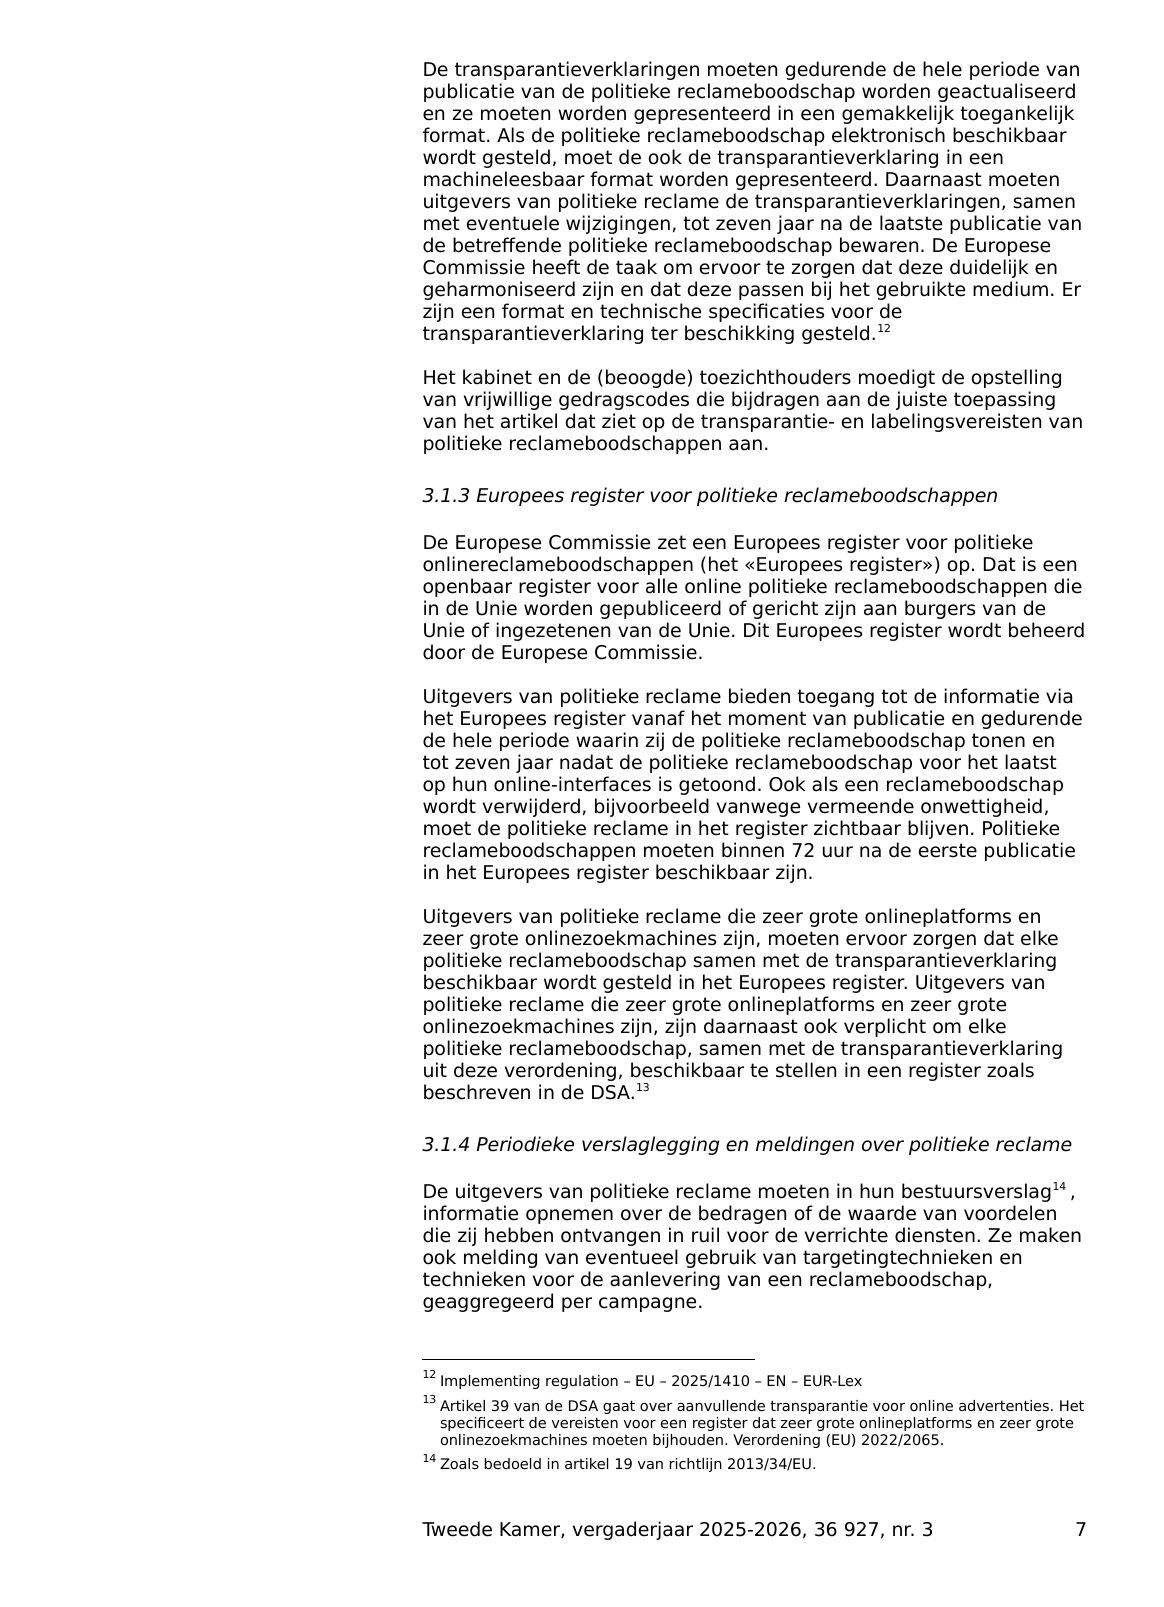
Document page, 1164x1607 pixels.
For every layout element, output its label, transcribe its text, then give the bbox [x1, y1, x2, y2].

text De Europese Commissie zet een Europees register voor politieke onlinereclameboodschappen (het «Europees register») op. Dat is een openbaar register voor alle online politieke reclameboodschappen die in de Unie worden gepubliceerd of gericht zijn aan burgers van de Unie of ingezetenen van de Unie. Dit Europees register wordt beheerd door de Europese Commissie. [422, 532, 1087, 664]
text Uitgevers van politieke reclame die zeer grote onlineplatforms en zeer grote onlinezoekmachines zijn, moeten ervoor zorgen dat elke politieke reclameboodschap samen met de transparantieverklaring beschikbaar wordt gesteld in het Europees register. Uitgevers van politieke reclame die zeer grote onlineplatforms en zeer grote onlinezoekmachines zijn, zijn daarnaast ook verplicht om elke politieke reclameboodschap, samen met de transparantieverklaring uit deze verordening, beschikbaar te stellen in een register zoals beschreven in de DSA. [422, 906, 1087, 1104]
text Uitgevers van politieke reclame bieden toegang tot de informatie via het Europees register vanaf het moment van publicatie en gedurende de hele periode waarin zij de politieke reclameboodschap tonen en tot zeven jaar nadat de politieke reclameboodschap voor het laatst op hun online-interfaces is getoond. Ook als een reclameboodschap wordt verwijderd, bijvoorbeeld vanwege vermeende onwettigheid, moet de politieke reclame in het register zichtbaar blijven. Politieke reclameboodschappen moeten binnen 72 uur na de eerste publicatie in het Europees register beschikbaar zijn. [422, 686, 1087, 884]
text Implementing regulation – EU – 2025/1410 – EN – EUR-Lex [422, 1368, 1087, 1391]
subtitle 3.1.3 Europees register voor politieke reclameboodschappen [422, 485, 1087, 507]
text De transparantieverklaringen moeten gedurende de hele periode van publicatie van de politieke reclameboodschap worden geactualiseerd en ze moeten worden gepresenteerd in een gemakkelijk toegankelijk format. Als de politieke reclameboodschap elektronisch beschikbaar wordt gesteld, moet de ook de transparantieverklaring in een machineleesbaar format worden gepresenteerd. Daarnaast moeten uitgevers van politieke reclame de transparantieverklaringen, samen met eventuele wijzigingen, tot zeven jaar na de laatste publicatie van de betreffende politieke reclameboodschap bewaren. De Europese Commissie heeft de taak om ervoor te zorgen dat deze duidelijk en geharmoniseerd zijn en dat deze passen bij het gebruikte medium. Er zijn een format en technische specificaties voor de transparantieverklaring ter beschikking gesteld. [422, 59, 1087, 345]
text Het kabinet en de (beoogde) toezichthouders moedigt de opstelling van vrijwillige gedragscodes die bijdragen aan de juiste toepassing van het artikel dat ziet op de transparantie- en labelingsvereisten van politieke reclameboodschappen aan. [422, 367, 1087, 455]
text Artikel 39 van de DSA gaat over aanvullende transparantie voor online advertenties. Het specificeert de vereisten voor een register dat zeer grote onlineplatforms en zeer grote onlinezoekmachines moeten bijhouden. Verordening (EU) 2022/2065. [422, 1393, 1087, 1449]
text Zoals bedoeld in artikel 19 van richtlijn 2013/34/EU. [422, 1452, 1087, 1474]
text De uitgevers van politieke reclame moeten in hun bestuursverslag, informatie opnemen over de bedragen of de waarde van voordelen die zij hebben ontvangen in ruil voor de verrichte diensten. Ze maken ook melding van eventueel gebruik van targetingtechnieken en technieken voor de aanlevering van een reclameboodschap, geaggregeerd per campagne. [422, 1181, 1087, 1313]
subtitle 3.1.4 Periodieke verslaglegging en meldingen over politieke reclame [422, 1134, 1087, 1156]
